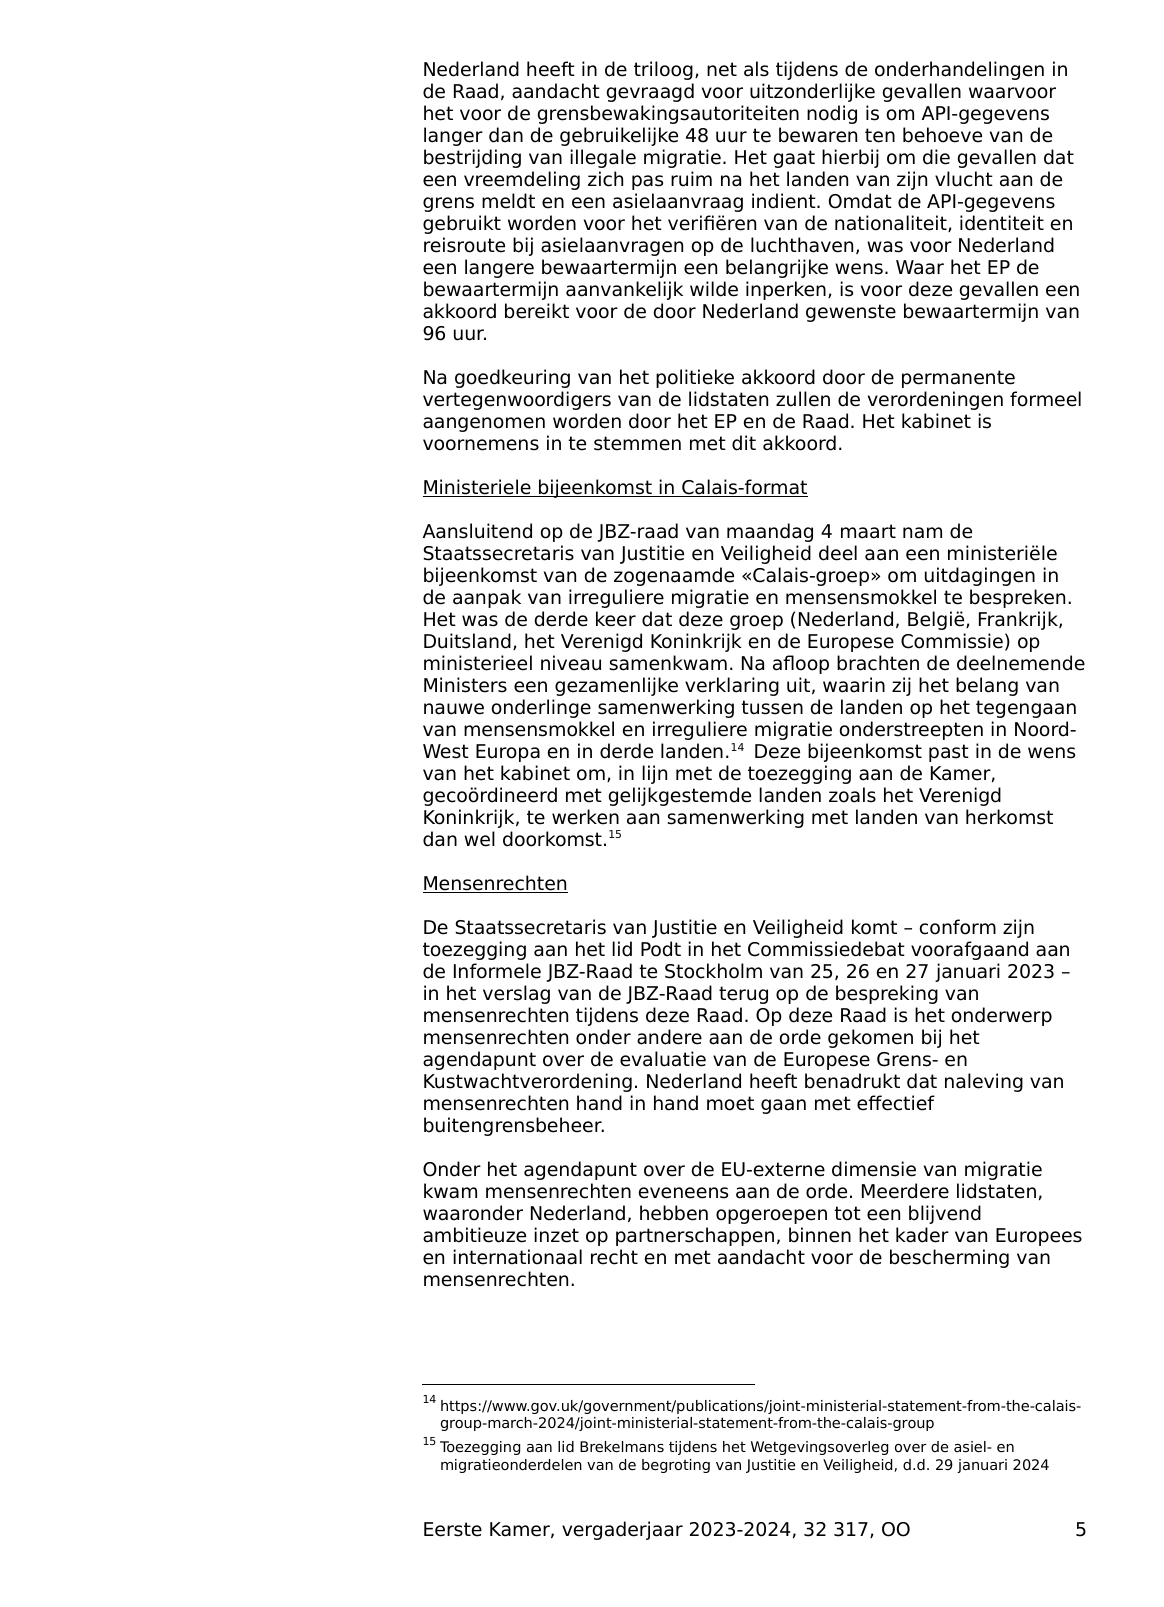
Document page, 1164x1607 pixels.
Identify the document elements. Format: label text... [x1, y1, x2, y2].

text Aansluitend op de JBZ-raad van maandag 4 maart nam de Staatssecretaris van Justitie en Veiligheid deel aan een ministeriële bijeenkomst van de zogenaamde «Calais-groep» om uitdagingen in de aanpak van irreguliere migratie en mensensmokkel te bespreken. Het was de derde keer dat deze groep (Nederland, België, Frankrijk, Duitsland, het Verenigd Koninkrijk en de Europese Commissie) op ministerieel niveau samenkwam. Na afloop brachten de deelnemende Ministers een gezamenlijke verklaring uit, waarin zij het belang van nauwe onderlinge samenwerking tussen de landen op het tegengaan van mensensmokkel en irreguliere migratie onderstreepten in Noord-West Europa en in derde landen. Deze bijeenkomst past in de wens van het kabinet om, in lijn met de toezegging aan de Kamer, gecoördineerd met gelijkgestemde landen zoals het Verenigd Koninkrijk, te werken aan samenwerking met landen van herkomst dan wel doorkomst. [422, 521, 1087, 851]
text Toezegging aan lid Brekelmans tijdens het Wetgevingsoverleg over de asiel- en migratieonderdelen van de begroting van Justitie en Veiligheid, d.d. 29 januari 2024 [422, 1435, 1087, 1474]
text Onder het agendapunt over de EU-externe dimensie van migratie kwam mensenrechten eveneens aan de orde. Meerdere lidstaten, waaronder Nederland, hebben opgeroepen tot een blijvend ambitieuze inzet op partnerschappen, binnen het kader van Europees en internationaal recht en met aandacht voor de bescherming van mensenrechten. [422, 1159, 1087, 1291]
text https://www.gov.uk/government/publications/joint-ministerial-statement-from-the-calais-group-march-2024/joint-ministerial-statement-from-the-calais-group [422, 1393, 1087, 1432]
text De Staatssecretaris van Justitie en Veiligheid komt – conform zijn toezegging aan het lid Podt in het Commissiedebat voorafgaand aan de Informele JBZ-Raad te Stockholm van 25, 26 en 27 januari 2023 – in het verslag van de JBZ-Raad terug op de bespreking van mensenrechten tijdens deze Raad. Op deze Raad is het onderwerp mensenrechten onder andere aan de orde gekomen bij het agendapunt over de evaluatie van de Europese Grens- en Kustwachtverordening. Nederland heeft benadrukt dat naleving van mensenrechten hand in hand moet gaan met effectief buitengrensbeheer. [422, 917, 1087, 1137]
subtitle Mensenrechten [422, 873, 1087, 895]
text Na goedkeuring van het politieke akkoord door de permanente vertegenwoordigers van de lidstaten zullen de verordeningen formeel aangenomen worden door het EP en de Raad. Het kabinet is voornemens in te stemmen met dit akkoord. [422, 367, 1087, 455]
text Nederland heeft in de triloog, net als tijdens de onderhandelingen in de Raad, aandacht gevraagd voor uitzonderlijke gevallen waarvoor het voor de grensbewakingsautoriteiten nodig is om API-gegevens langer dan de gebruikelijke 48 uur te bewaren ten behoeve van de bestrijding van illegale migratie. Het gaat hierbij om die gevallen dat een vreemdeling zich pas ruim na het landen van zijn vlucht aan de grens meldt en een asielaanvraag indient. Omdat de API-gegevens gebruikt worden voor het verifiëren van de nationaliteit, identiteit en reisroute bij asielaanvragen op de luchthaven, was voor Nederland een langere bewaartermijn een belangrijke wens. Waar het EP de bewaartermijn aanvankelijk wilde inperken, is voor deze gevallen een akkoord bereikt voor de door Nederland gewenste bewaartermijn van 96 uur. [422, 59, 1087, 345]
subtitle Ministeriele bijeenkomst in Calais-format [422, 477, 1087, 499]
